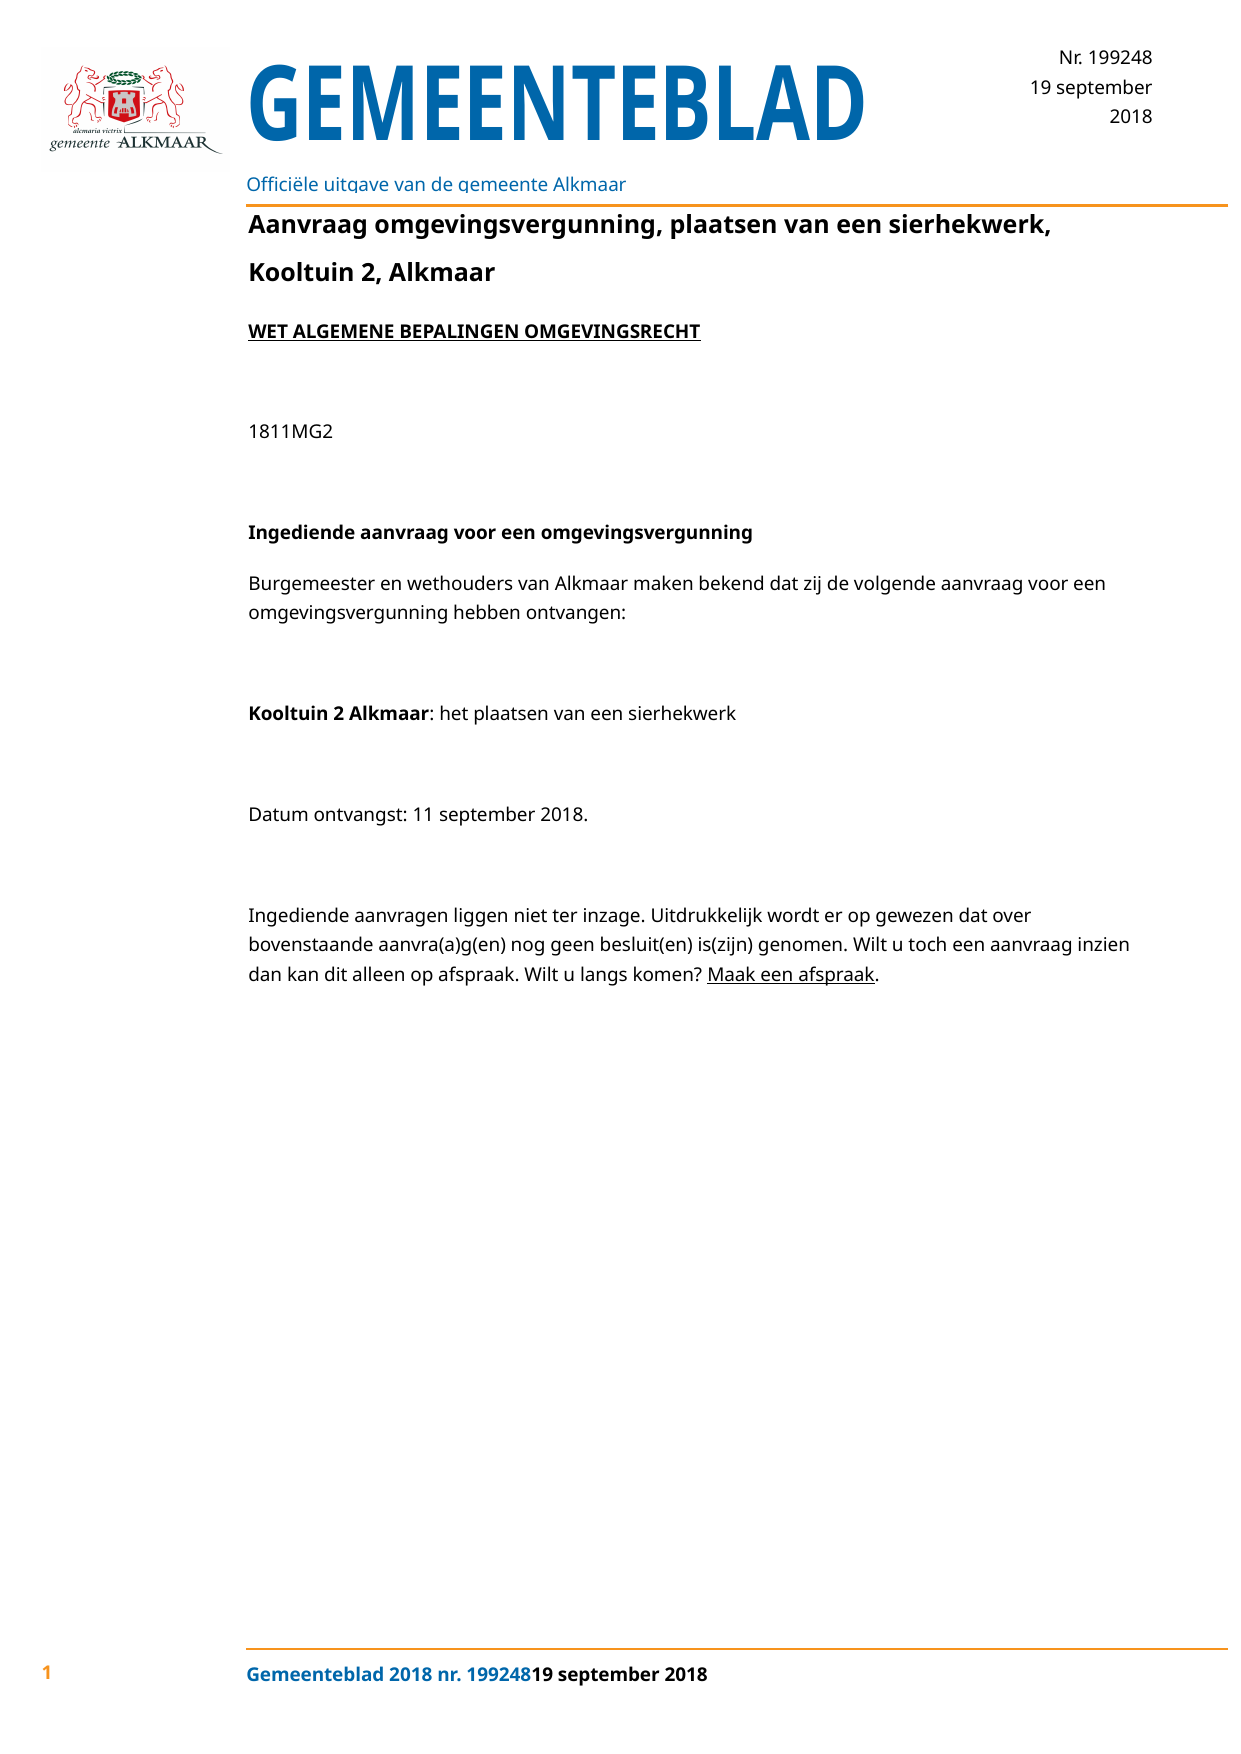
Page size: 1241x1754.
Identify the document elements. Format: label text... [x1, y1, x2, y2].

text Ingediende aanvraag voor een omgevingsvergunning [248, 519, 1152, 545]
picture [41, 47, 231, 172]
text WET ALGEMENE BEPALINGEN OMGEVINGSRECHT [248, 318, 1152, 344]
text Datum ontvangst: 11 september 2018. [248, 801, 1152, 827]
text 1811MG2 [248, 419, 1152, 444]
text Kooltuin 2 Alkmaar: het plaatsen van een sierhekwerk [248, 700, 1152, 726]
text Ingediende aanvragen liggen niet ter inzage. Uitdrukkelijk wordt er op gewezen dat over bovenstaande aanvra(a)g(en) nog geen besluit(en) is(zijn) genomen. Wilt u toch een aanvraag inzien dan kan dit alleen op afspraak. Wilt u langs komen? Maak een afspraak. [248, 902, 1152, 987]
text Aanvraag omgevingsvergunning, plaatsen van een sierhekwerk, Kooltuin 2, Alkmaar [248, 207, 1152, 288]
text Burgemeester en wethouders van Alkmaar maken bekend dat zij de volgende aanvraag voor een omgevingsvergunning hebben ontvangen: [248, 570, 1152, 625]
